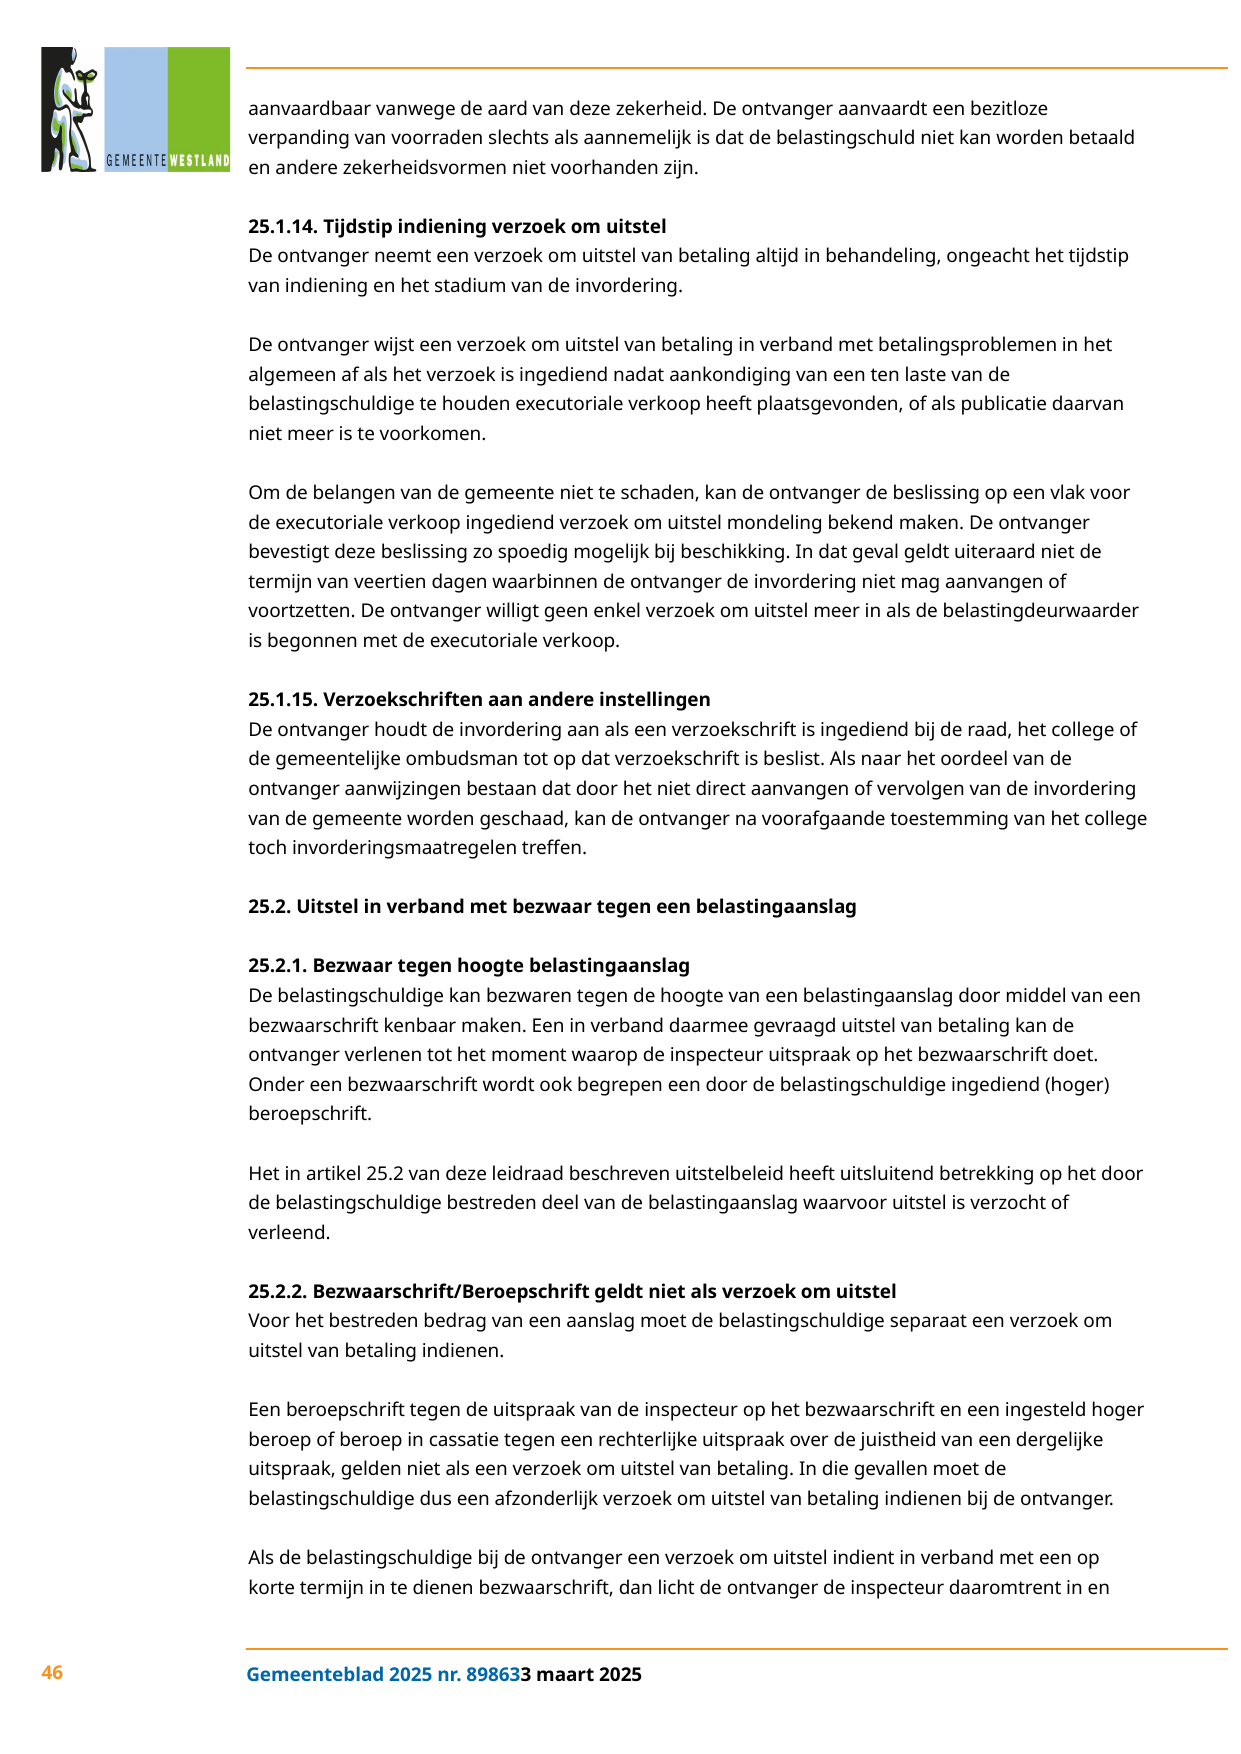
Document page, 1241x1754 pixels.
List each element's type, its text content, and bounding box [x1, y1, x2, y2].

text De ontvanger houdt de invordering aan als een verzoekschrift is ingediend bij de raad, het college of de gemeentelijke ombudsman tot op dat verzoekschrift is beslist. Als naar het oordeel van de ontvanger aanwijzingen bestaan dat door het niet direct aanvangen of vervolgen van de invordering van de gemeente worden geschaad, kan de ontvanger na voorafgaande toestemming van het college toch invorderingsmaatregelen treffen. [248, 716, 1152, 860]
text 25.1.15. Verzoekschriften aan andere instellingen [248, 686, 1152, 712]
text 25.2.2. Bezwaarschrift/Beroepschrift geldt niet als verzoek om uitstel [248, 1278, 1152, 1304]
text Als de belastingschuldige bij de ontvanger een verzoek om uitstel indient in verband met een op korte termijn in te dienen bezwaarschrift, dan licht de ontvanger de inspecteur daaromtrent in en [248, 1544, 1152, 1600]
text De ontvanger neemt een verzoek om uitstel van betaling altijd in behandeling, ongeacht het tijdstip van indiening en het stadium van de invordering. [248, 243, 1152, 298]
text Het in artikel 25.2 van deze leidraad beschreven uitstelbeleid heeft uitsluitend betrekking op het door de belastingschuldige bestreden deel van de belastingaanslag waarvoor uitstel is verzocht of verleend. [248, 1160, 1152, 1245]
text Een beroepschrift tegen de uitspraak van de inspecteur op het bezwaarschrift en een ingesteld hoger beroep of beroep in cassatie tegen een rechterlijke uitspraak over de juistheid van een dergelijke uitspraak, gelden niet als een verzoek om uitstel van betaling. In die gevallen moet de belastingschuldige dus een afzonderlijk verzoek om uitstel van betaling indienen bij de ontvanger. [248, 1396, 1152, 1511]
text De ontvanger wijst een verzoek om uitstel van betaling in verband met betalingsproblemen in het algemeen af als het verzoek is ingediend nadat aankondiging van een ten laste van de belastingschuldige te houden executoriale verkoop heeft plaatsgevonden, of als publicatie daarvan niet meer is te voorkomen. [248, 331, 1152, 446]
text 25.2.1. Bezwaar tegen hoogte belastingaanslag [248, 953, 1152, 978]
text aanvaardbaar vanwege de aard van deze zekerheid. De ontvanger aanvaardt een bezitloze verpanding van voorraden slechts als aannemelijk is dat de belastingschuld niet kan worden betaald en andere zekerheidsvormen niet voorhanden zijn. [248, 95, 1152, 180]
text 25.1.14. Tijdstip indiening verzoek om uitstel [248, 213, 1152, 239]
text De belastingschuldige kan bezwaren tegen de hoogte van een belastingaanslag door middel van een bezwaarschrift kenbaar maken. Een in verband daarmee gevraagd uitstel van betaling kan de ontvanger verlenen tot het moment waarop de inspecteur uitspraak op het bezwaarschrift doet. Onder een bezwaarschrift wordt ook begrepen een door de belastingschuldige ingediend (hoger) beroepschrift. [248, 982, 1152, 1126]
text Om de belangen van de gemeente niet te schaden, kan de ontvanger de beslissing op een vlak voor de executoriale verkoop ingediend verzoek om uitstel mondeling bekend maken. De ontvanger bevestigt deze beslissing zo spoedig mogelijk bij beschikking. In dat geval geldt uiteraard niet de termijn van veertien dagen waarbinnen de ontvanger de invordering niet mag aanvangen of voortzetten. De ontvanger willigt geen enkel verzoek om uitstel meer in als de belastingdeurwaarder is begonnen met de executoriale verkoop. [248, 479, 1152, 653]
text 25.2. Uitstel in verband met bezwaar tegen een belastingaanslag [248, 893, 1152, 919]
picture [41, 47, 231, 172]
text Voor het bestreden bedrag van een aanslag moet de belastingschuldige separaat een verzoek om uitstel van betaling indienen. [248, 1308, 1152, 1363]
